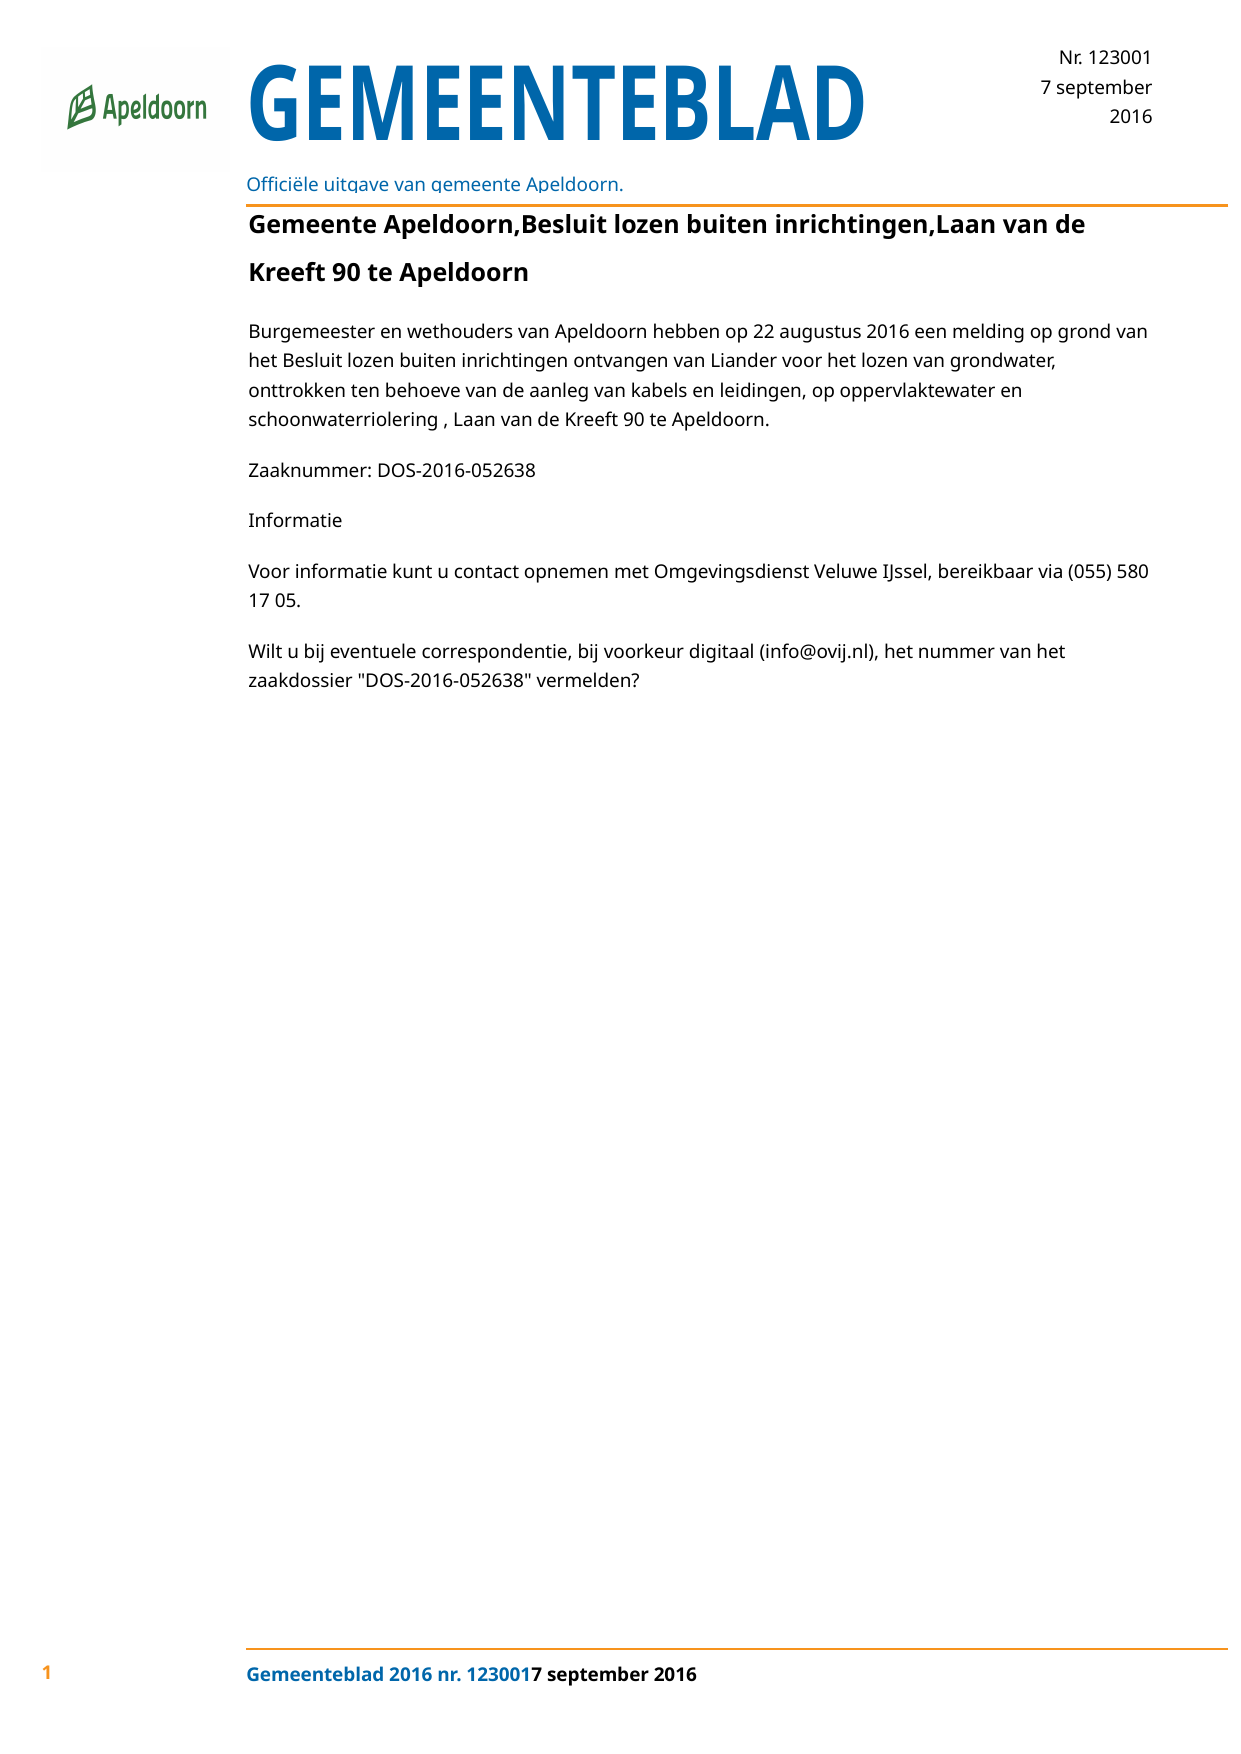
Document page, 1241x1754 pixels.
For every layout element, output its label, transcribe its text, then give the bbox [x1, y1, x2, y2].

text Burgemeester en wethouders van Apeldoorn hebben op 22 augustus 2016 een melding op grond van het Besluit lozen buiten inrichtingen ontvangen van Liander voor het lozen van grondwater, onttrokken ten behoeve van de aanleg van kabels en leidingen, op oppervlaktewater en schoonwaterriolering , Laan van de Kreeft 90 te Apeldoorn. [248, 318, 1152, 432]
text Wilt u bij eventuele correspondentie, bij voorkeur digitaal (info@ovij.nl), het nummer van het zaakdossier "DOS-2016-052638" vermelden? [248, 638, 1152, 693]
text Voor informatie kunt u contact opnemen met Omgevingsdienst Veluwe IJssel, bereikbaar via (055) 580 17 05. [248, 558, 1152, 613]
text Gemeente Apeldoorn,Besluit lozen buiten inrichtingen,Laan van de Kreeft 90 te Apeldoorn [248, 207, 1152, 288]
picture [41, 47, 231, 172]
text Informatie [248, 507, 1152, 533]
text Zaaknummer: DOS-2016-052638 [248, 457, 1152, 483]
